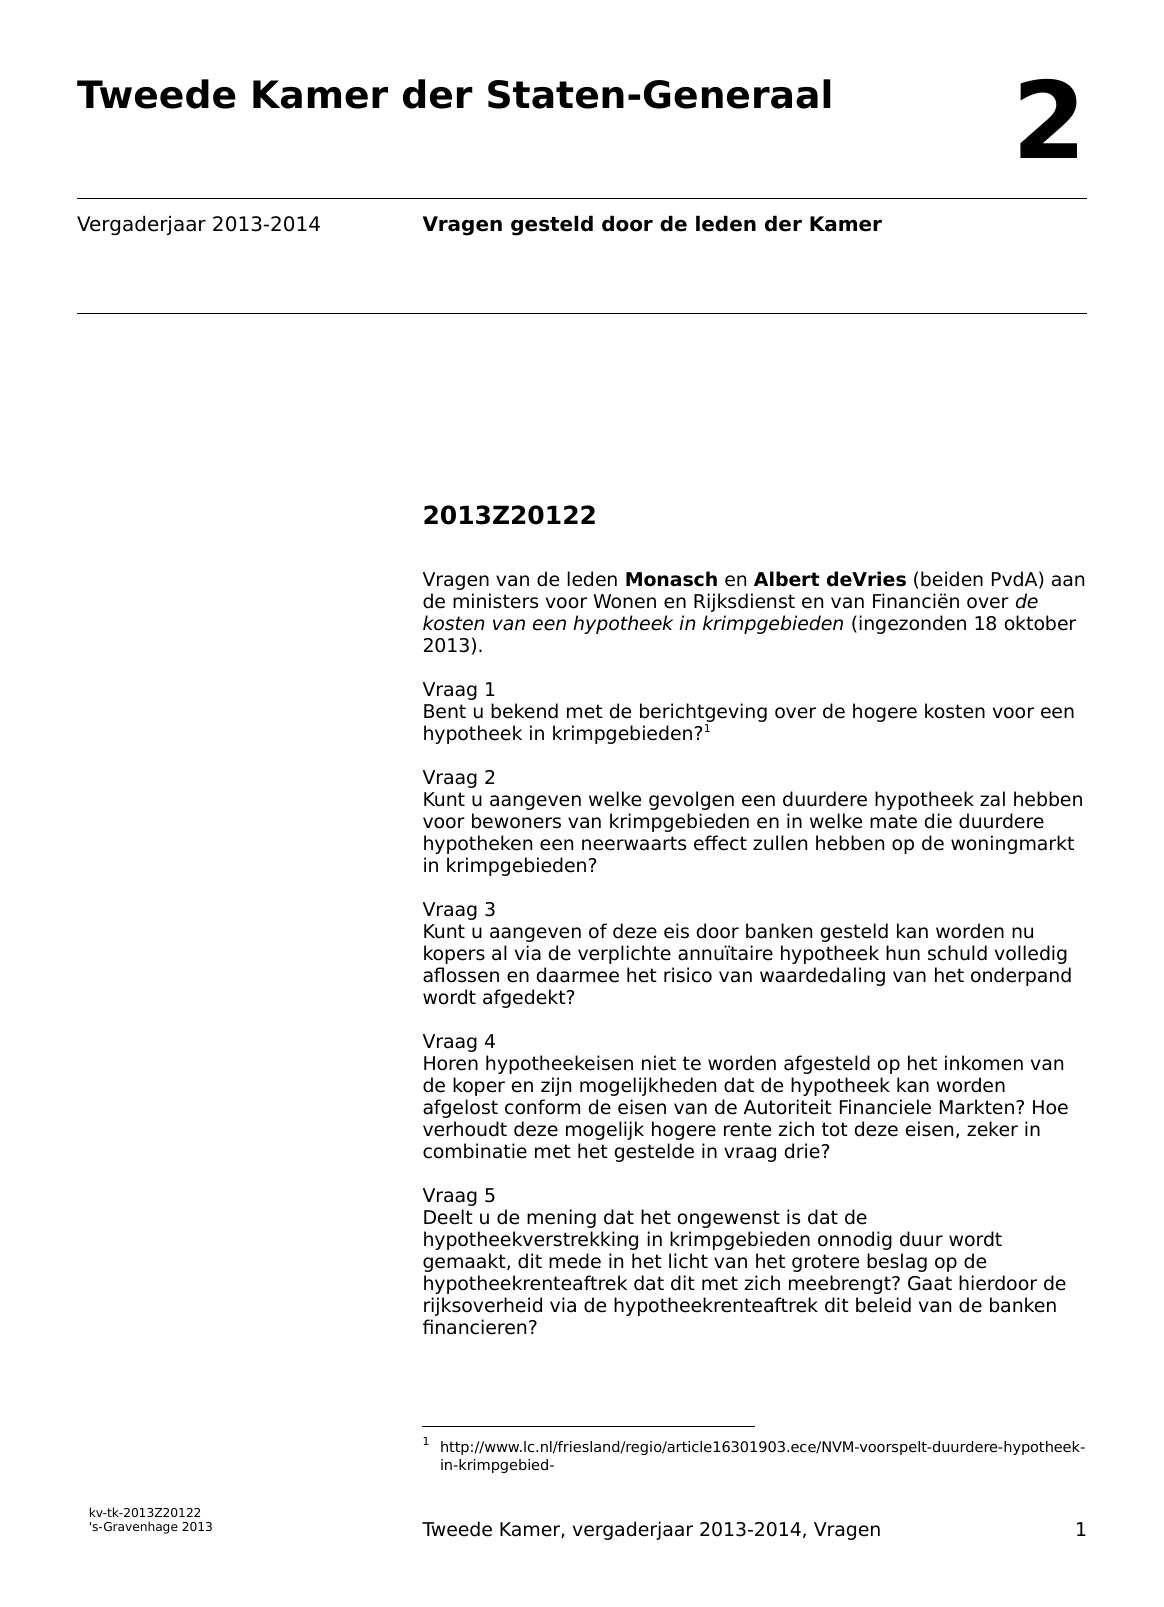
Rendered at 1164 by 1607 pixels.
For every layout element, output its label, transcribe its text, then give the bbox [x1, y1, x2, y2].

table_header Tweede Kamer der Staten-Generaal [77, 59, 886, 198]
text Kunt u aangeven welke gevolgen een duurdere hypotheek zal hebben voor bewoners van krimpgebieden en in welke mate die duurdere hypotheken een neerwaarts effect zullen hebben op de woningmarkt in krimpgebieden? [422, 789, 1087, 877]
text Vraag 2 [422, 767, 1087, 789]
table_cell Vergaderjaar 2013-2014 [77, 199, 422, 313]
text Vragen van de leden Monasch en Albert deVries (beiden PvdA) aan de ministers voor Wonen en Rijksdienst en van Financiën over de kosten van een hypotheek in krimpgebieden (ingezonden 18 oktober 2013). [422, 569, 1087, 657]
text 's-Gravenhage 2013 [88, 1520, 323, 1534]
text http://www.lc.nl/friesland/regio/article16301903.ece/NVM-voorspelt-duurdere-hypotheek-in-krimpgebied- [422, 1435, 1087, 1474]
text Bent u bekend met de berichtgeving over de hogere kosten voor een hypotheek in krimpgebieden? [422, 701, 1087, 745]
text Vraag 3 [422, 899, 1087, 921]
text 2013Z20122 [422, 501, 1087, 531]
table_cell Vragen gesteld door de leden der Kamer [422, 199, 1087, 313]
text Vraag 1 [422, 679, 1087, 701]
table_header 2 [886, 59, 1087, 198]
text Vraag 5 [422, 1185, 1087, 1207]
text kv-tk-2013Z20122 [88, 1506, 323, 1520]
text Deelt u de mening dat het ongewenst is dat de hypotheekverstrekking in krimpgebieden onnodig duur wordt gemaakt, dit mede in het licht van het grotere beslag op de hypotheekrenteaftrek dat dit met zich meebrengt? Gaat hierdoor de rijksoverheid via de hypotheekrenteaftrek dit beleid van de banken financieren? [422, 1207, 1087, 1339]
text Kunt u aangeven of deze eis door banken gesteld kan worden nu kopers al via de verplichte annuïtaire hypotheek hun schuld volledig aflossen en daarmee het risico van waardedaling van het onderpand wordt afgedekt? [422, 921, 1087, 1009]
text Vraag 4 [422, 1031, 1087, 1053]
text Horen hypotheekeisen niet te worden afgesteld op het inkomen van de koper en zijn mogelijkheden dat de hypotheek kan worden afgelost conform de eisen van de Autoriteit Financiele Markten? Hoe verhoudt deze mogelijk hogere rente zich tot deze eisen, zeker in combinatie met het gestelde in vraag drie? [422, 1053, 1087, 1163]
